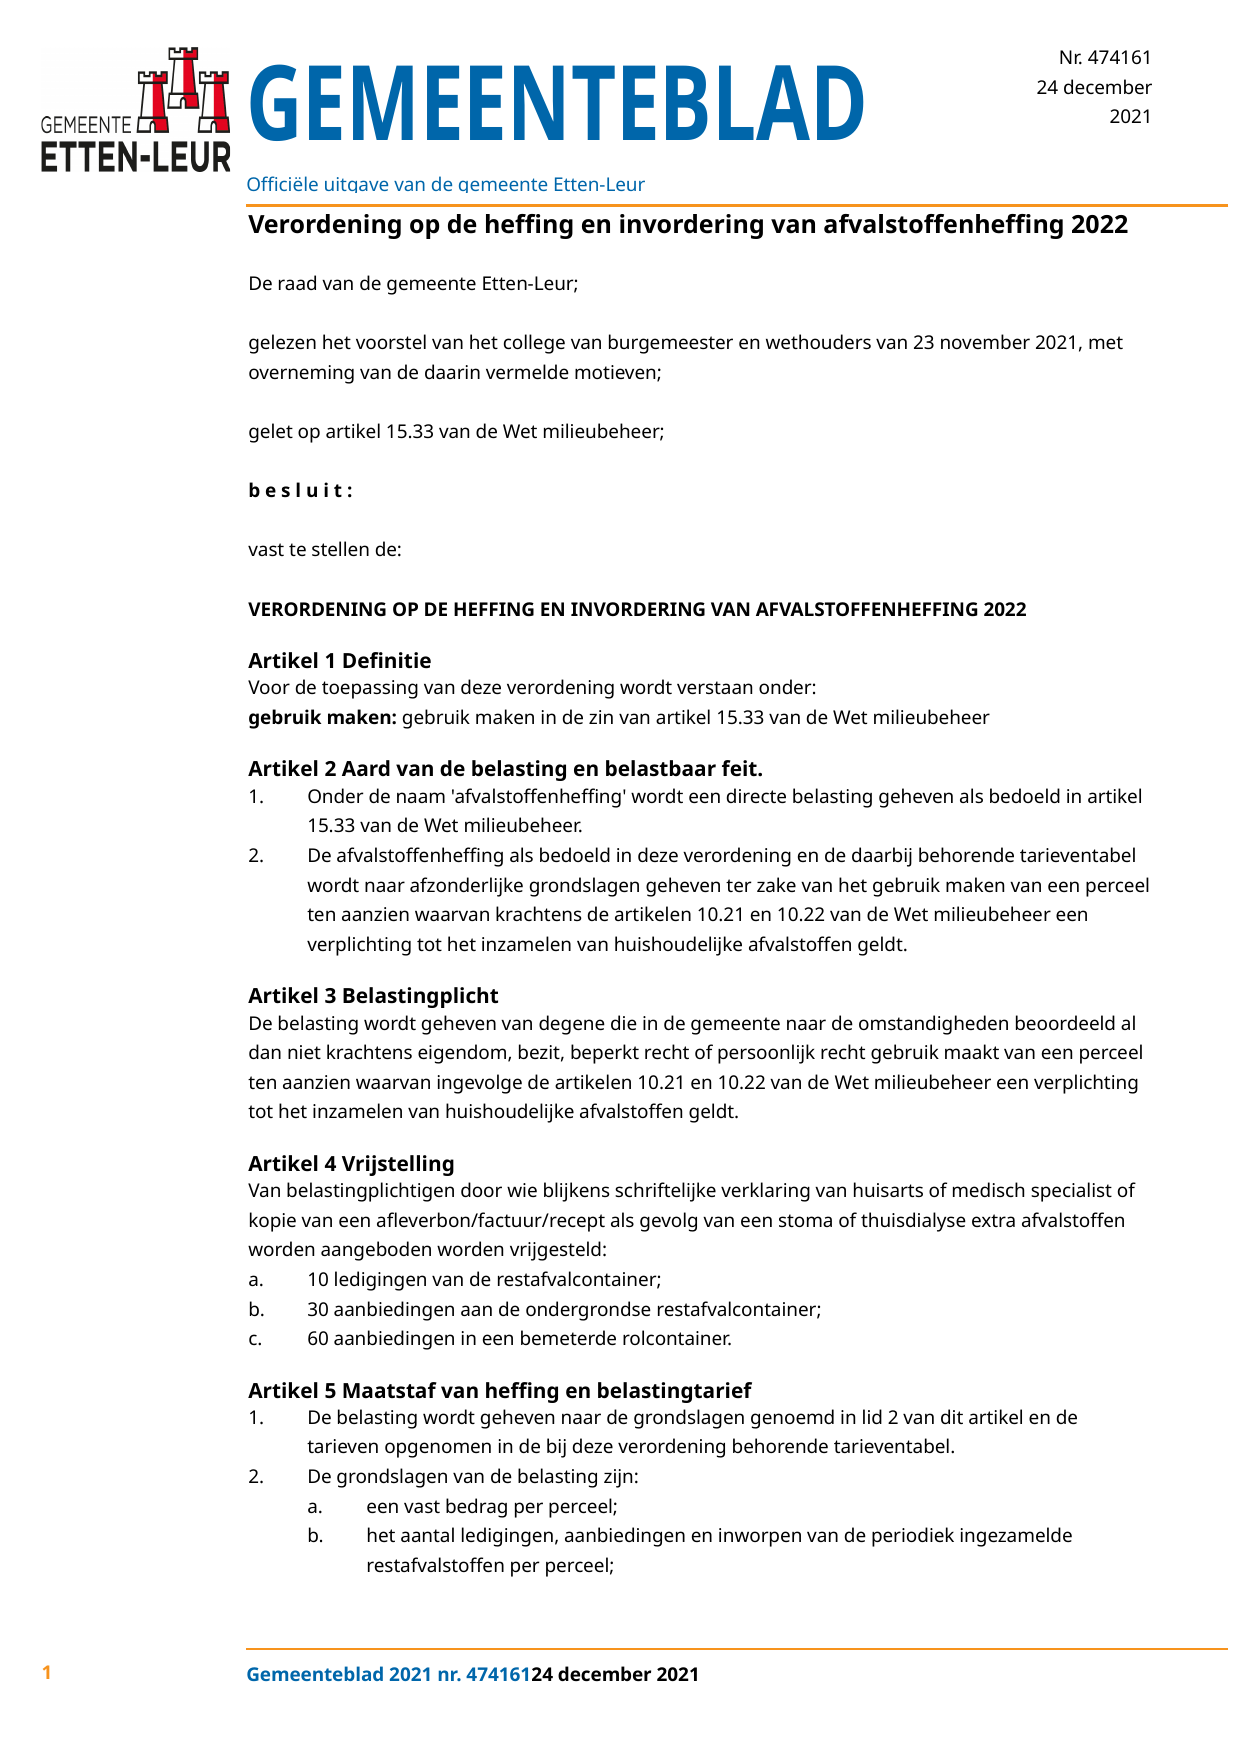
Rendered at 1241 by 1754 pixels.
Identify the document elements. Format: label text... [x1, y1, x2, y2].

text VERORDENING OP DE HEFFING EN INVORDERING VAN AFVALSTOFFENHEFFING 2022 [248, 596, 1152, 621]
picture [41, 47, 231, 172]
list Onder de naam 'afvalstoffenheffing' wordt een directe belasting geheven als bedoeld in artikel 15.33 van de Wet milieubeheer. [248, 783, 1152, 838]
text Artikel 4 Vrijstelling [248, 1149, 1152, 1177]
text gebruik maken: gebruik maken in de zin van artikel 15.33 van de Wet milieubeheer [248, 704, 1152, 730]
text Voor de toepassing van deze verordening wordt verstaan onder: [248, 674, 1152, 700]
list De afvalstoffenheffing als bedoeld in deze verordening en de daarbij behorende tarieventabel wordt naar afzonderlijke grondslagen geheven ter zake van het gebruik maken van een perceel ten aanzien waarvan krachtens de artikelen 10.21 en 10.22 van de Wet milieubeheer een verplichting tot het inzamelen van huishoudelijke afvalstoffen geldt. [248, 842, 1152, 957]
text De raad van de gemeente Etten-Leur; [248, 270, 1152, 296]
list De grondslagen van de belasting zijn: [248, 1463, 1152, 1489]
text Artikel 2 Aard van de belasting en belastbaar feit. [248, 754, 1152, 783]
list 30 aanbiedingen aan de ondergrondse restafvalcontainer; [248, 1296, 1152, 1321]
text Verordening op de heffing en invordering van afvalstoffenheffing 2022 [248, 207, 1152, 241]
text vast te stellen de: [248, 537, 1152, 562]
list een vast bedrag per perceel; [307, 1493, 1152, 1519]
list 10 ledigingen van de restafvalcontainer; [248, 1266, 1152, 1292]
list De belasting wordt geheven naar de grondslagen genoemd in lid 2 van dit artikel en de tarieven opgenomen in de bij deze verordening behorende tarieventabel. [248, 1404, 1152, 1459]
text Artikel 5 Maatstaf van heffing en belastingtarief [248, 1376, 1152, 1404]
text Van belastingplichtigen door wie blijkens schriftelijke verklaring van huisarts of medisch specialist of kopie van een afleverbon/factuur/recept als gevolg van een stoma of thuisdialyse extra afvalstoffen worden aangeboden worden vrijgesteld: [248, 1177, 1152, 1262]
text gelezen het voorstel van het college van burgemeester en wethouders van 23 november 2021, met overneming van de daarin vermelde motieven; [248, 329, 1152, 385]
text b e s l u i t : [248, 477, 1152, 503]
text De belasting wordt geheven van degene die in de gemeente naar de omstandigheden beoordeeld al dan niet krachtens eigendom, bezit, beperkt recht of persoonlijk recht gebruik maakt van een perceel ten aanzien waarvan ingevolge de artikelen 10.21 en 10.22 van de Wet milieubeheer een verplichting tot het inzamelen van huishoudelijke afvalstoffen geldt. [248, 1010, 1152, 1124]
list 60 aanbiedingen in een bemeterde rolcontainer. [248, 1325, 1152, 1351]
text Artikel 1 Definitie [248, 646, 1152, 674]
list het aantal ledigingen, aanbiedingen en inworpen van de periodiek ingezamelde restafvalstoffen per perceel; [307, 1522, 1152, 1578]
text gelet op artikel 15.33 van de Wet milieubeheer; [248, 418, 1152, 444]
text Artikel 3 Belastingplicht [248, 981, 1152, 1010]
